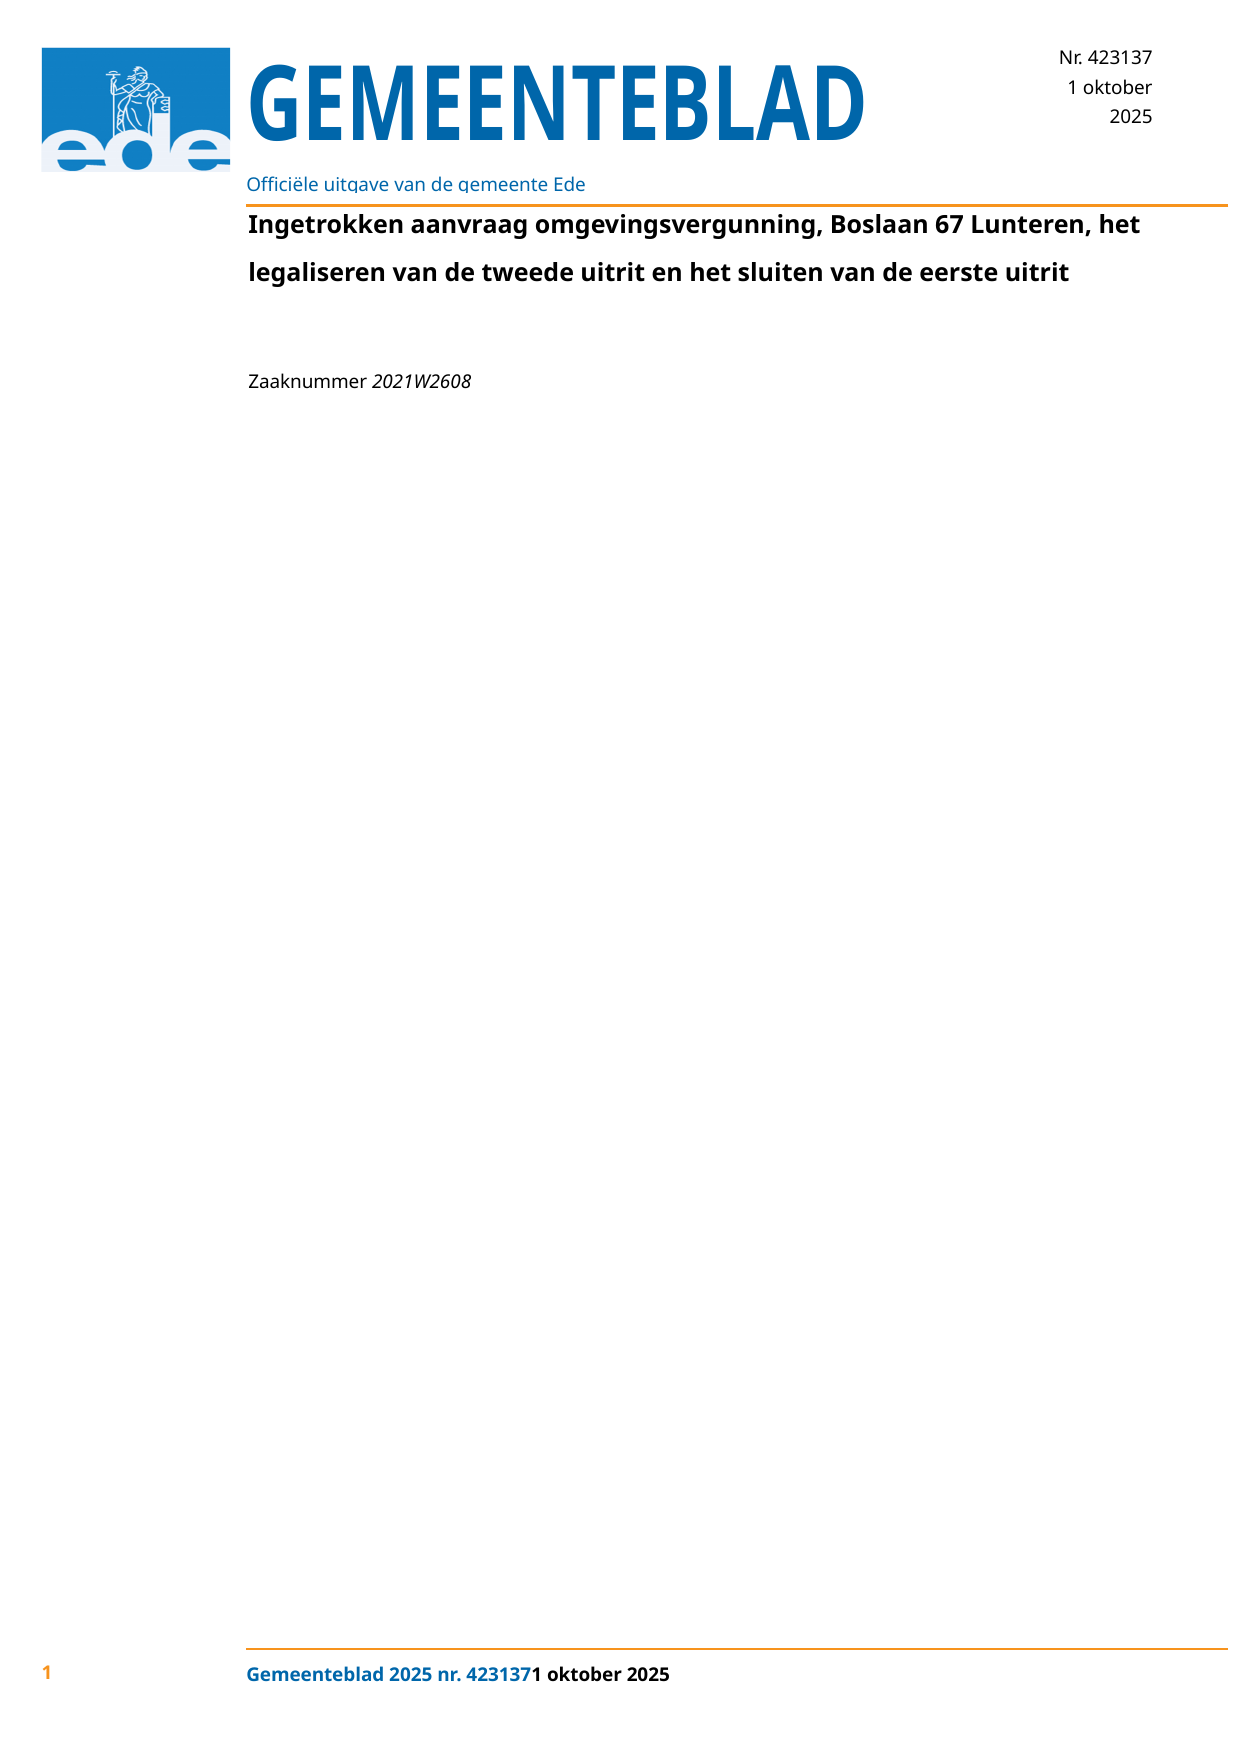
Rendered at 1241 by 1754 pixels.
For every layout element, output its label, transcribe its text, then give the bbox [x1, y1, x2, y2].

text Zaaknummer 2021W2608 [248, 368, 1152, 394]
picture [41, 47, 231, 172]
text Ingetrokken aanvraag omgevingsvergunning, Boslaan 67 Lunteren, het legaliseren van de tweede uitrit en het sluiten van de eerste uitrit [248, 207, 1152, 288]
